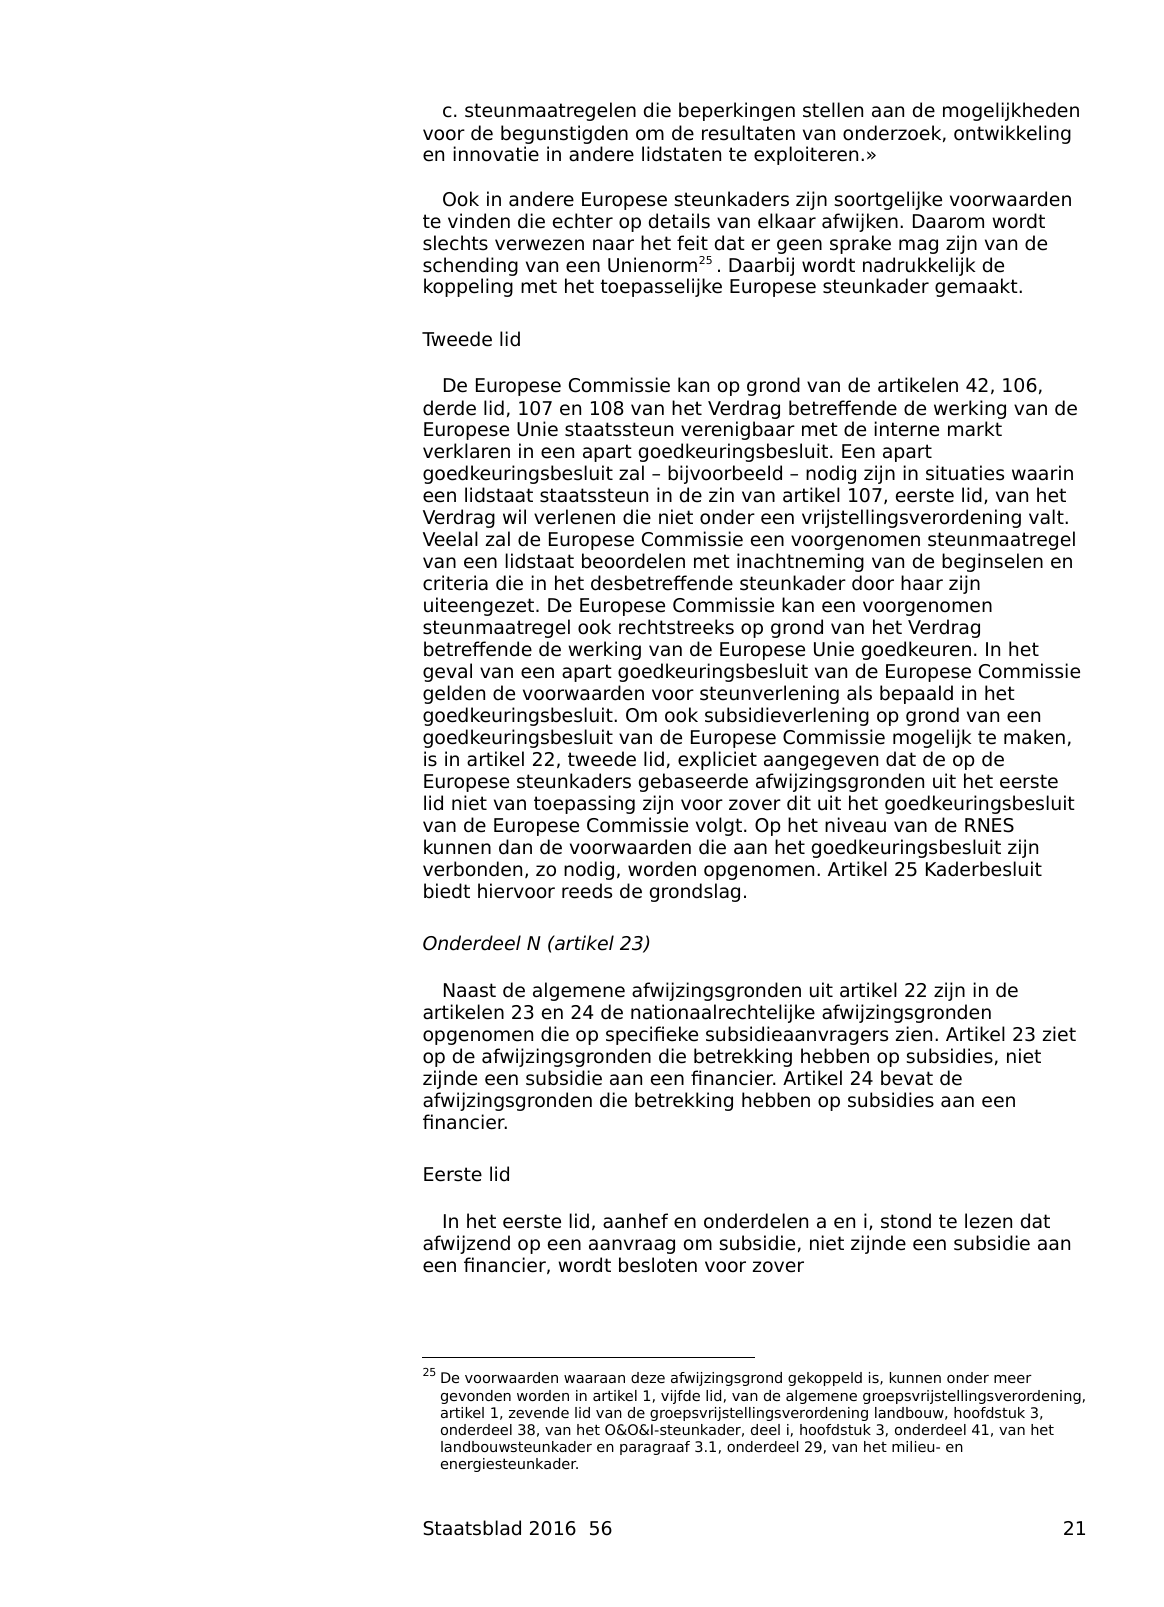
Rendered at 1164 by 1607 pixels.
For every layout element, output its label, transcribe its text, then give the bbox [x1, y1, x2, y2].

text Ook in andere Europese steunkaders zijn soortgelijke voorwaarden te vinden die echter op details van elkaar afwijken. Daarom wordt slechts verwezen naar het feit dat er geen sprake mag zijn van de schending van een Unienorm. Daarbij wordt nadrukkelijk de koppeling met het toepasselijke Europese steunkader gemaakt. [422, 188, 1087, 298]
subtitle Onderdeel N (artikel 23) [422, 933, 1087, 955]
subtitle Tweede lid [422, 328, 1087, 350]
text De Europese Commissie kan op grond van de artikelen 42, 106, derde lid, 107 en 108 van het Verdrag betreffende de werking van de Europese Unie staatssteun verenigbaar met de interne markt verklaren in een apart goedkeuringsbesluit. Een apart goedkeuringsbesluit zal – bijvoorbeeld – nodig zijn in situaties waarin een lidstaat staatssteun in de zin van artikel 107, eerste lid, van het Verdrag wil verlenen die niet onder een vrijstellingsverordening valt. Veelal zal de Europese Commissie een voorgenomen steunmaatregel van een lidstaat beoordelen met inachtneming van de beginselen en criteria die in het desbetreffende steunkader door haar zijn uiteengezet. De Europese Commissie kan een voorgenomen steunmaatregel ook rechtstreeks op grond van het Verdrag betreffende de werking van de Europese Unie goedkeuren. In het geval van een apart goedkeuringsbesluit van de Europese Commissie gelden de voorwaarden voor steunverlening als bepaald in het goedkeuringsbesluit. Om ook subsidieverlening op grond van een goedkeuringsbesluit van de Europese Commissie mogelijk te maken, is in artikel 22, tweede lid, expliciet aangegeven dat de op de Europese steunkaders gebaseerde afwijzingsgronden uit het eerste lid niet van toepassing zijn voor zover dit uit het goedkeuringsbesluit van de Europese Commissie volgt. Op het niveau van de RNES kunnen dan de voorwaarden die aan het goedkeuringsbesluit zijn verbonden, zo nodig, worden opgenomen. Artikel 25 Kaderbesluit biedt hiervoor reeds de grondslag. [422, 375, 1087, 903]
text c. steunmaatregelen die beperkingen stellen aan de mogelijkheden voor de begunstigden om de resultaten van onderzoek, ontwikkeling en innovatie in andere lidstaten te exploiteren.» [422, 100, 1087, 166]
subtitle Eerste lid [422, 1164, 1087, 1186]
text In het eerste lid, aanhef en onderdelen a en i, stond te lezen dat afwijzend op een aanvraag om subsidie, niet zijnde een subsidie aan een financier, wordt besloten voor zover [422, 1211, 1087, 1277]
text Naast de algemene afwijzingsgronden uit artikel 22 zijn in de artikelen 23 en 24 de nationaalrechtelijke afwijzingsgronden opgenomen die op specifieke subsidieaanvragers zien. Artikel 23 ziet op de afwijzingsgronden die betrekking hebben op subsidies, niet zijnde een subsidie aan een financier. Artikel 24 bevat de afwijzingsgronden die betrekking hebben op subsidies aan een financier. [422, 980, 1087, 1134]
text De voorwaarden waaraan deze afwijzingsgrond gekoppeld is, kunnen onder meer gevonden worden in artikel 1, vijfde lid, van de algemene groepsvrijstellingsverordening, artikel 1, zevende lid van de groepsvrijstellingsverordening landbouw, hoofdstuk 3, onderdeel 38, van het O&O&I-steunkader, deel i, hoofdstuk 3, onderdeel 41, van het landbouwsteunkader en paragraaf 3.1, onderdeel 29, van het milieu- en energiesteunkader. [422, 1366, 1087, 1473]
